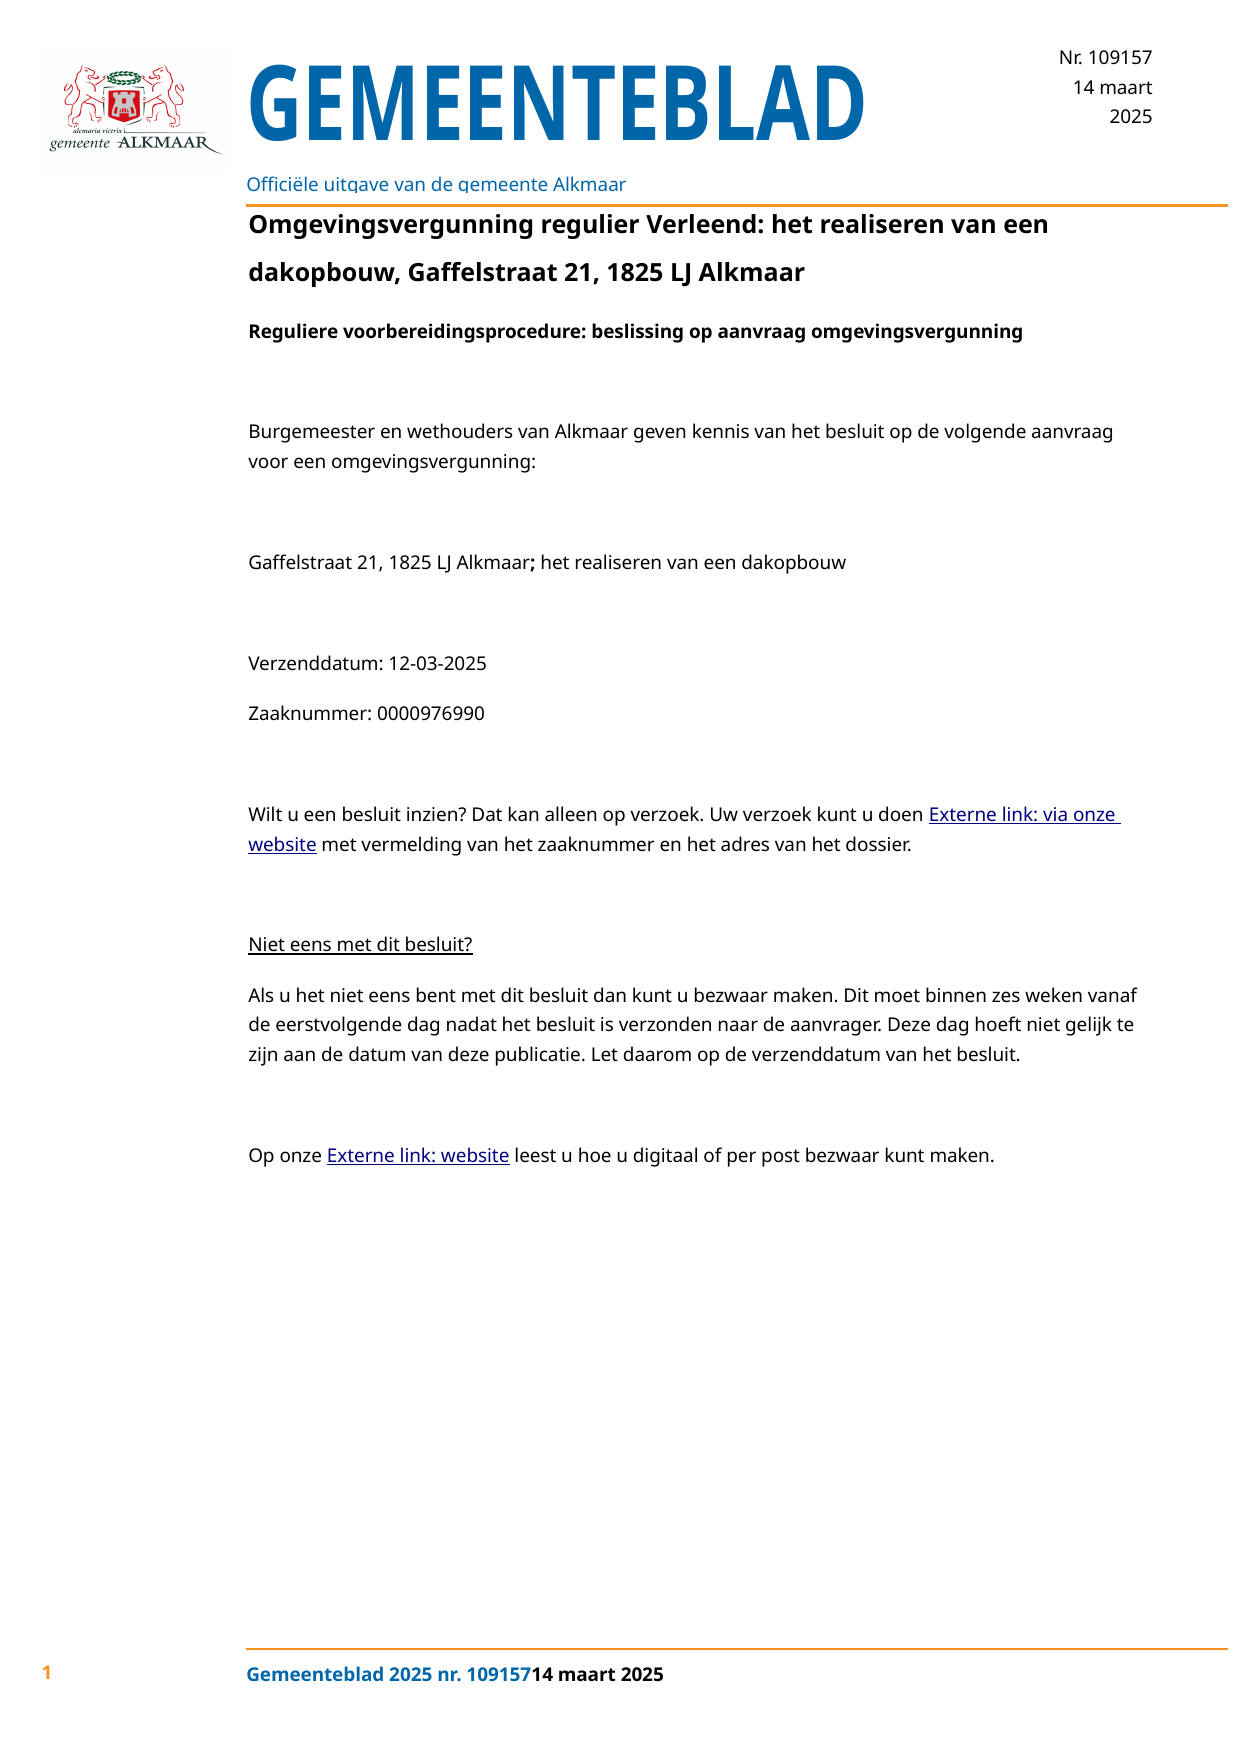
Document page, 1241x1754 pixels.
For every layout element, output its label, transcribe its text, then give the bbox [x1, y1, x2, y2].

text Niet eens met dit besluit? [248, 932, 1152, 957]
text Omgevingsvergunning regulier Verleend: het realiseren van een dakopbouw, Gaffelstraat 21, 1825 LJ Alkmaar [248, 207, 1152, 288]
text Burgemeester en wethouders van Alkmaar geven kennis van het besluit op de volgende aanvraag voor een omgevingsvergunning: [248, 419, 1152, 474]
picture [41, 47, 231, 172]
text Als u het niet eens bent met dit besluit dan kunt u bezwaar maken. Dit moet binnen zes weken vanaf de eerstvolgende dag nadat het besluit is verzonden naar de aanvrager. Deze dag hoeft niet gelijk te zijn aan de datum van deze publicatie. Let daarom op de verzenddatum van het besluit. [248, 982, 1152, 1067]
text Op onze Externe link: website leest u hoe u digitaal of per post bezwaar kunt maken. [248, 1142, 1152, 1168]
text Zaaknummer: 0000976990 [248, 700, 1152, 726]
text Wilt u een besluit inzien? Dat kan alleen op verzoek. Uw verzoek kunt u doen Externe link: via onze website met vermelding van het zaaknummer en het adres van het dossier. [248, 801, 1152, 857]
text Reguliere voorbereidingsprocedure: beslissing op aanvraag omgevingsvergunning [248, 318, 1152, 344]
text Gaffelstraat 21, 1825 LJ Alkmaar; het realiseren van een dakopbouw [248, 549, 1152, 575]
text Verzenddatum: 12-03-2025 [248, 650, 1152, 676]
